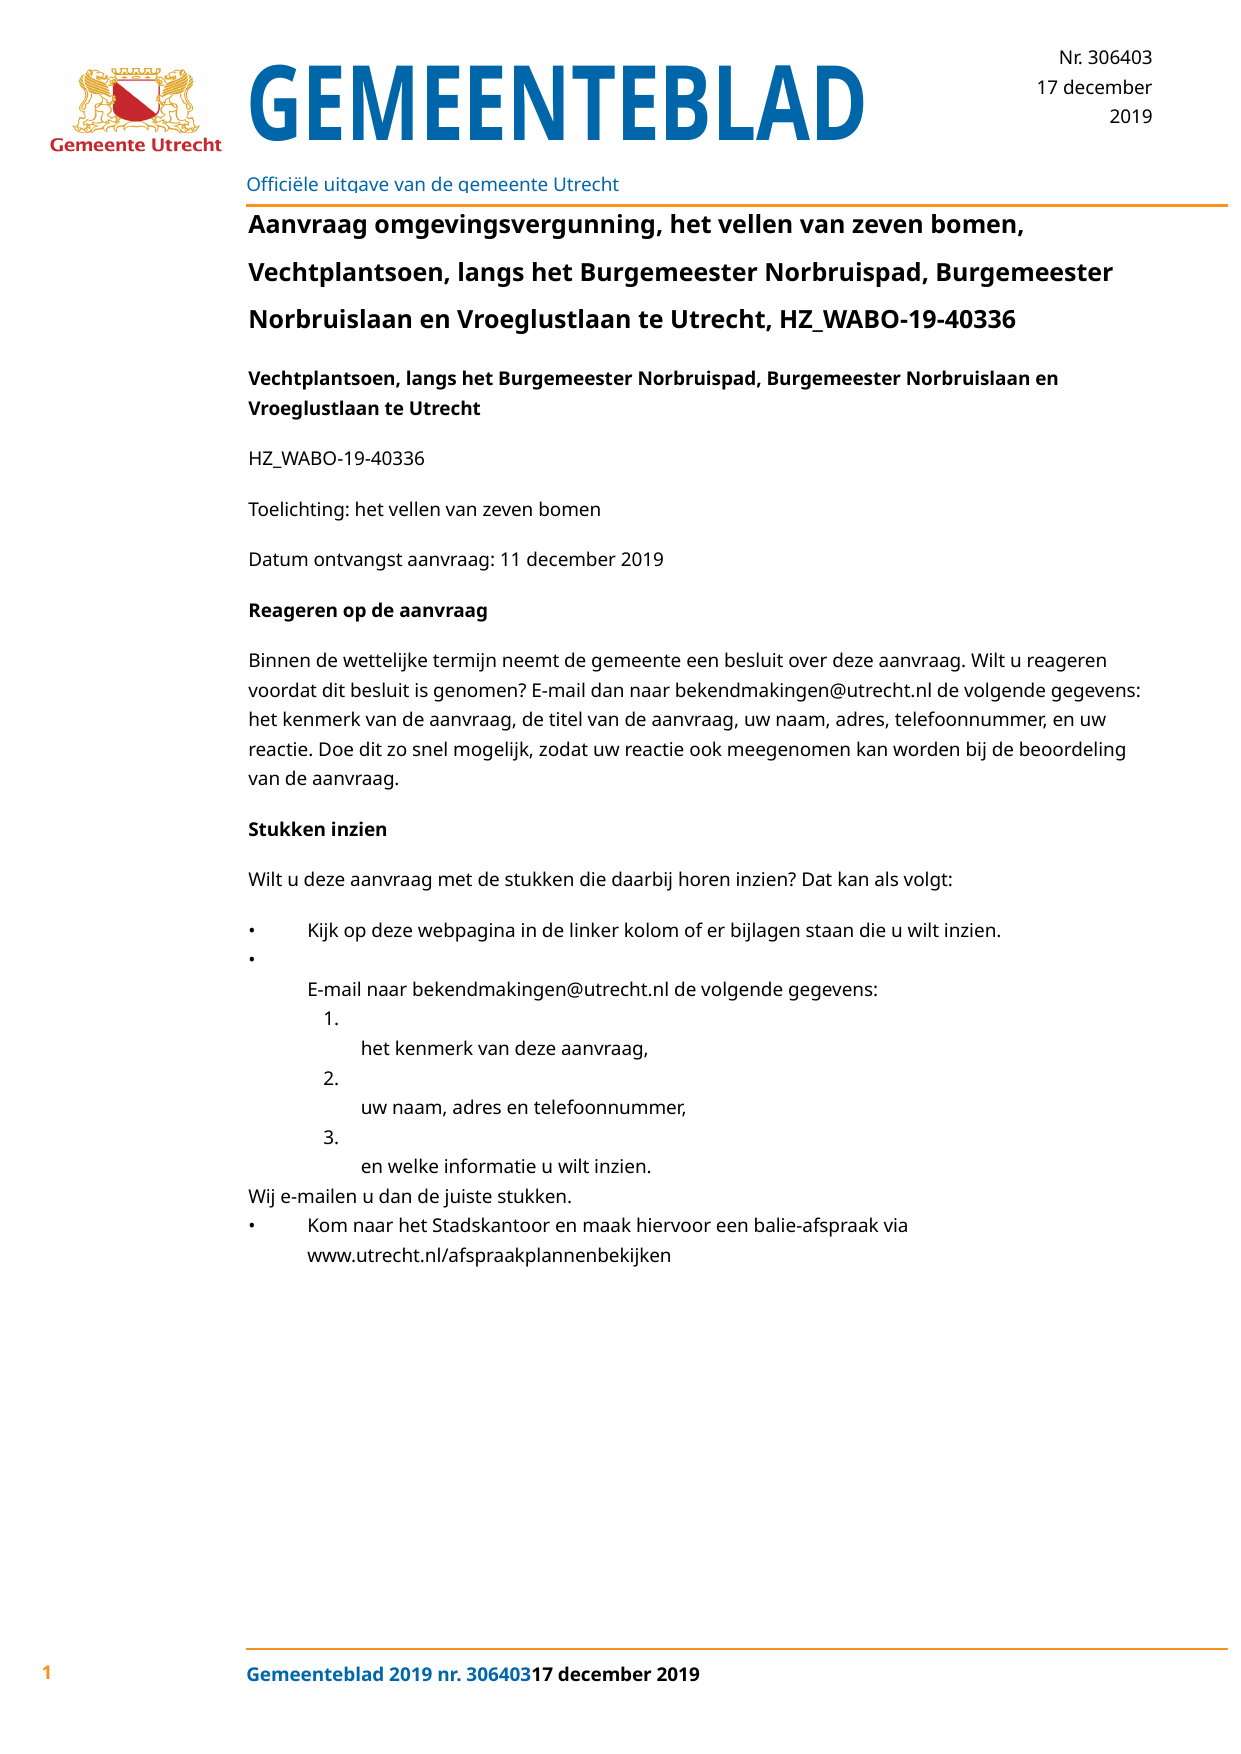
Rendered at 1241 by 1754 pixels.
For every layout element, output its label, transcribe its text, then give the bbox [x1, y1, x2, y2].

text Stukken inzien [248, 816, 1152, 842]
text Wilt u deze aanvraag met de stukken die daarbij horen inzien? Dat kan als volgt: [248, 866, 1152, 892]
text HZ_WABO-19-40336 [248, 446, 1152, 471]
list E-mail naar bekendmakingen@utrecht.nl de volgende gegevens: [248, 976, 1152, 1002]
list uw naam, adres en telefoonnummer, [323, 1094, 1152, 1120]
text Vechtplantsoen, langs het Burgemeester Norbruispad, Burgemeester Norbruislaan en Vroeglustlaan te Utrecht [248, 366, 1152, 421]
list het kenmerk van deze aanvraag, [323, 1035, 1152, 1061]
text Wij e-mailen u dan de juiste stukken. [248, 1183, 1152, 1209]
text Toelichting: het vellen van zeven bomen [248, 496, 1152, 522]
text Reageren op de aanvraag [248, 597, 1152, 622]
text Binnen de wettelijke termijn neemt de gemeente een besluit over deze aanvraag. Wilt u reageren voordat dit besluit is genomen? E-mail dan naar bekendmakingen@utrecht.nl de volgende gegevens: het kenmerk van de aanvraag, de titel van de aanvraag, uw naam, adres, telefoonnummer, en uw reactie. Doe dit zo snel mogelijk, zodat uw reactie ook meegenomen kan worden bij de beoordeling van de aanvraag. [248, 647, 1152, 791]
text Aanvraag omgevingsvergunning, het vellen van zeven bomen, Vechtplantsoen, langs het Burgemeester Norbruispad, Burgemeester Norbruislaan en Vroeglustlaan te Utrecht, HZ_WABO-19-40336 [248, 207, 1152, 336]
picture [41, 47, 231, 172]
list Kom naar het Stadskantoor en maak hiervoor een balie-afspraak via www.utrecht.nl/afspraakplannenbekijken [248, 1213, 1152, 1268]
text Datum ontvangst aanvraag: 11 december 2019 [248, 546, 1152, 572]
list Kijk op deze webpagina in de linker kolom of er bijlagen staan die u wilt inzien. [248, 917, 1152, 942]
list en welke informatie u wilt inzien. [323, 1153, 1152, 1179]
